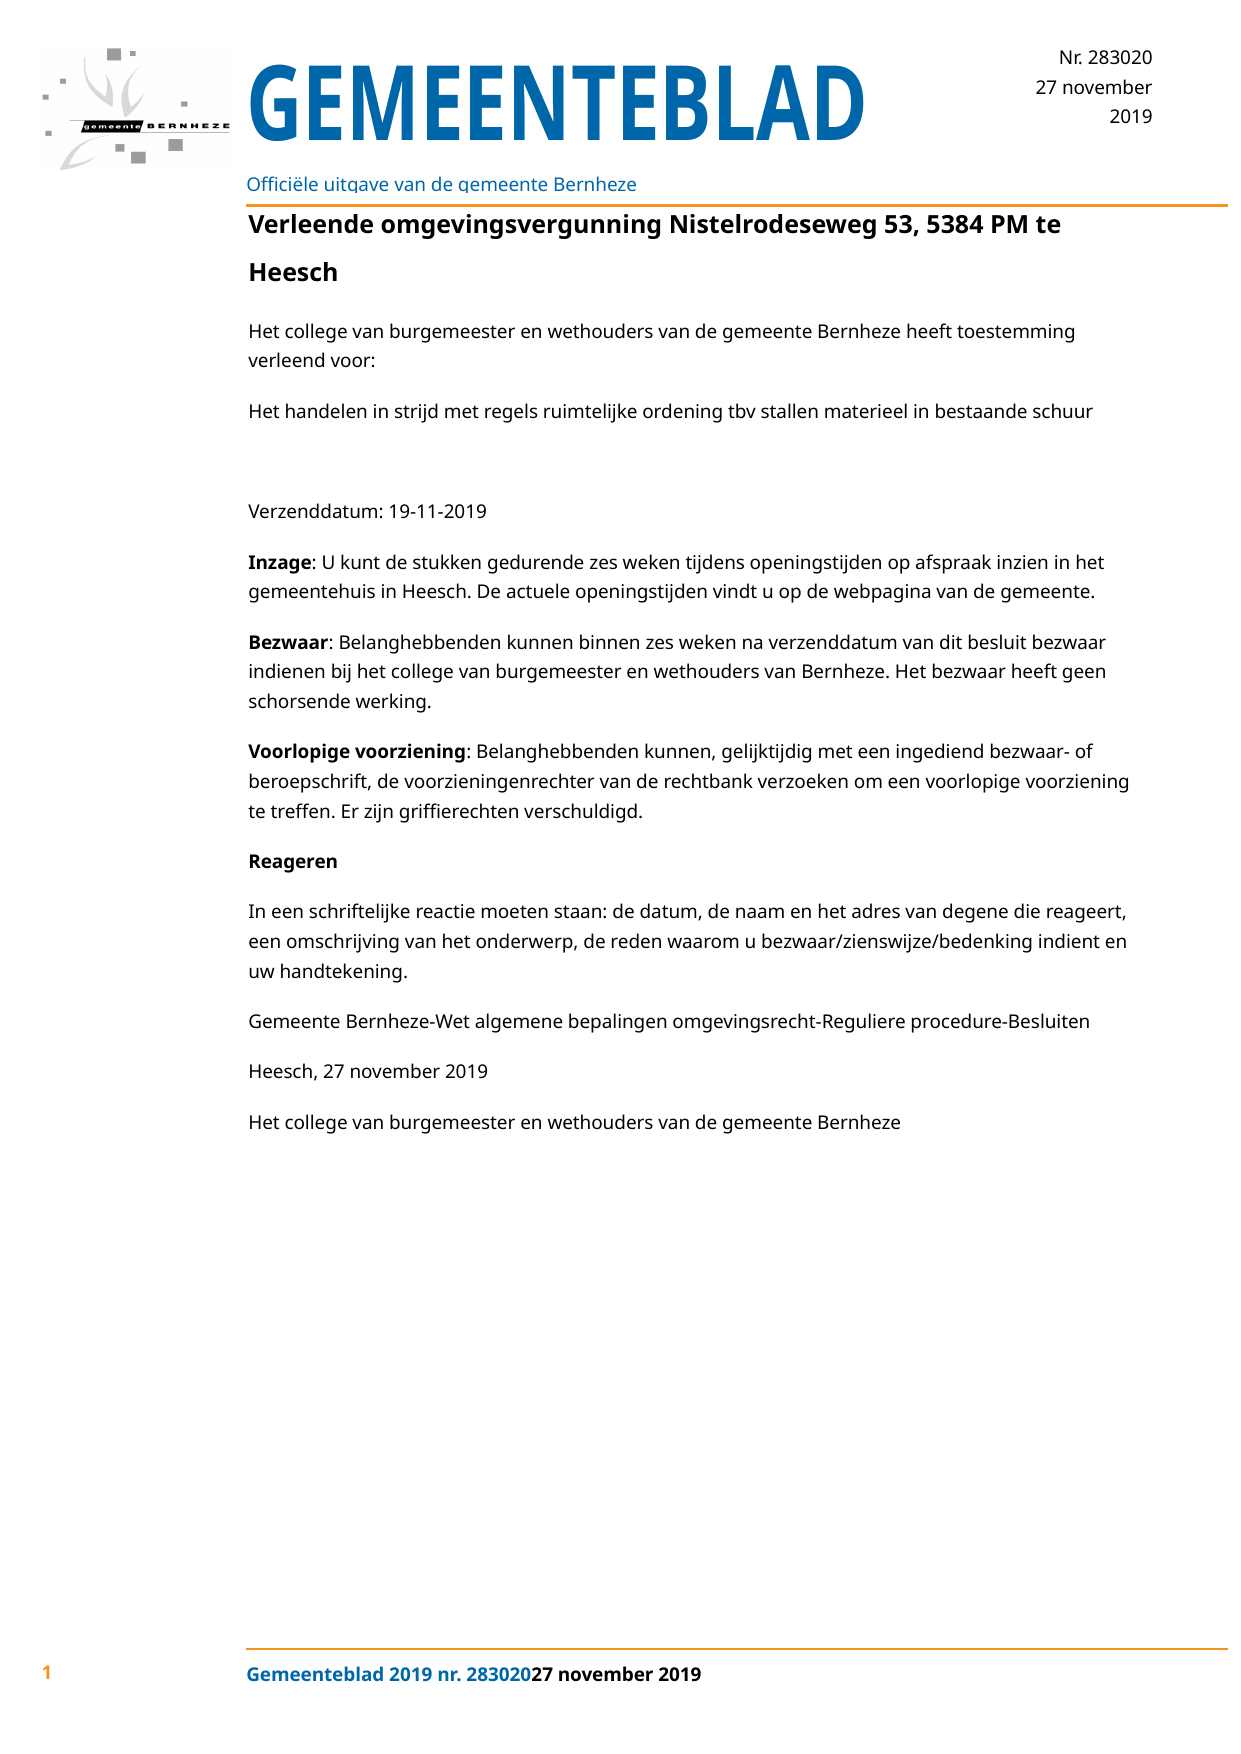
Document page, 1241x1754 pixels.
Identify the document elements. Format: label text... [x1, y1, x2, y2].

text Gemeente Bernheze-Wet algemene bepalingen omgevingsrecht-Reguliere procedure-Besluiten [248, 1008, 1152, 1034]
text Reageren [248, 848, 1152, 874]
text Inzage: U kunt de stukken gedurende zes weken tijdens openingstijden op afspraak inzien in het gemeentehuis in Heesch. De actuele openingstijden vindt u op de webpagina van de gemeente. [248, 549, 1152, 604]
text Verzenddatum: 19-11-2019 [248, 499, 1152, 524]
text Verleende omgevingsvergunning Nistelrodeseweg 53, 5384 PM te Heesch [248, 207, 1152, 288]
text In een schriftelijke reactie moeten staan: de datum, de naam en het adres van degene die reageert, een omschrijving van het onderwerp, de reden waarom u bezwaar/zienswijze/bedenking indient en uw handtekening. [248, 899, 1152, 984]
text Bezwaar: Belanghebbenden kunnen binnen zes weken na verzenddatum van dit besluit bezwaar indienen bij het college van burgemeester en wethouders van Bernheze. Het bezwaar heeft geen schorsende werking. [248, 629, 1152, 714]
text Voorlopige voorziening: Belanghebbenden kunnen, gelijktijdig met een ingediend bezwaar- of beroepschrift, de voorzieningenrechter van de rechtbank verzoeken om een voorlopige voorziening te treffen. Er zijn griffierechten verschuldigd. [248, 739, 1152, 824]
text Heesch, 27 november 2019 [248, 1059, 1152, 1084]
picture [41, 47, 231, 172]
text Het handelen in strijd met regels ruimtelijke ordening tbv stallen materieel in bestaande schuur [248, 398, 1152, 424]
text Het college van burgemeester en wethouders van de gemeente Bernheze [248, 1109, 1152, 1135]
text Het college van burgemeester en wethouders van de gemeente Bernheze heeft toestemming verleend voor: [248, 318, 1152, 373]
